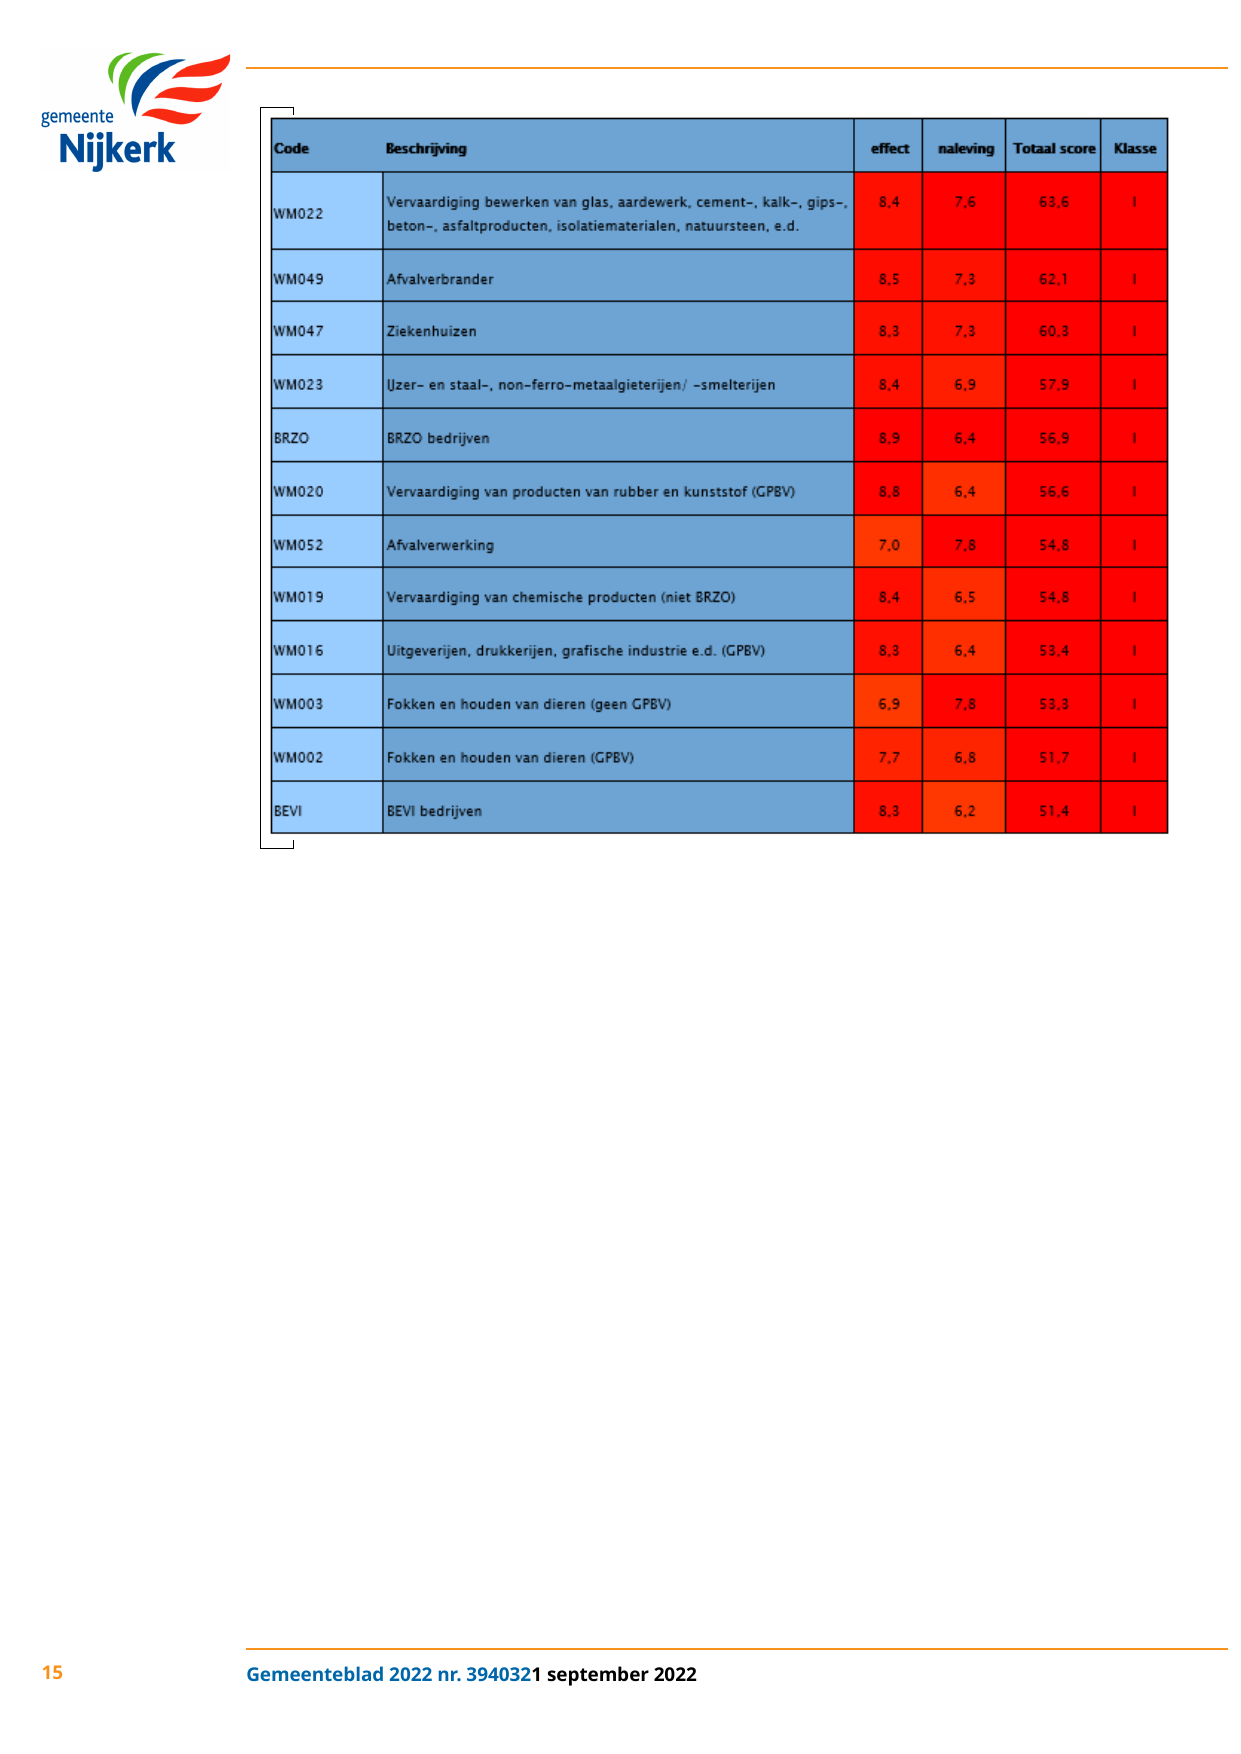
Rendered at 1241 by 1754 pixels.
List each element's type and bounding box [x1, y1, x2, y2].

picture [41, 47, 231, 172]
picture [268, 115, 1173, 840]
